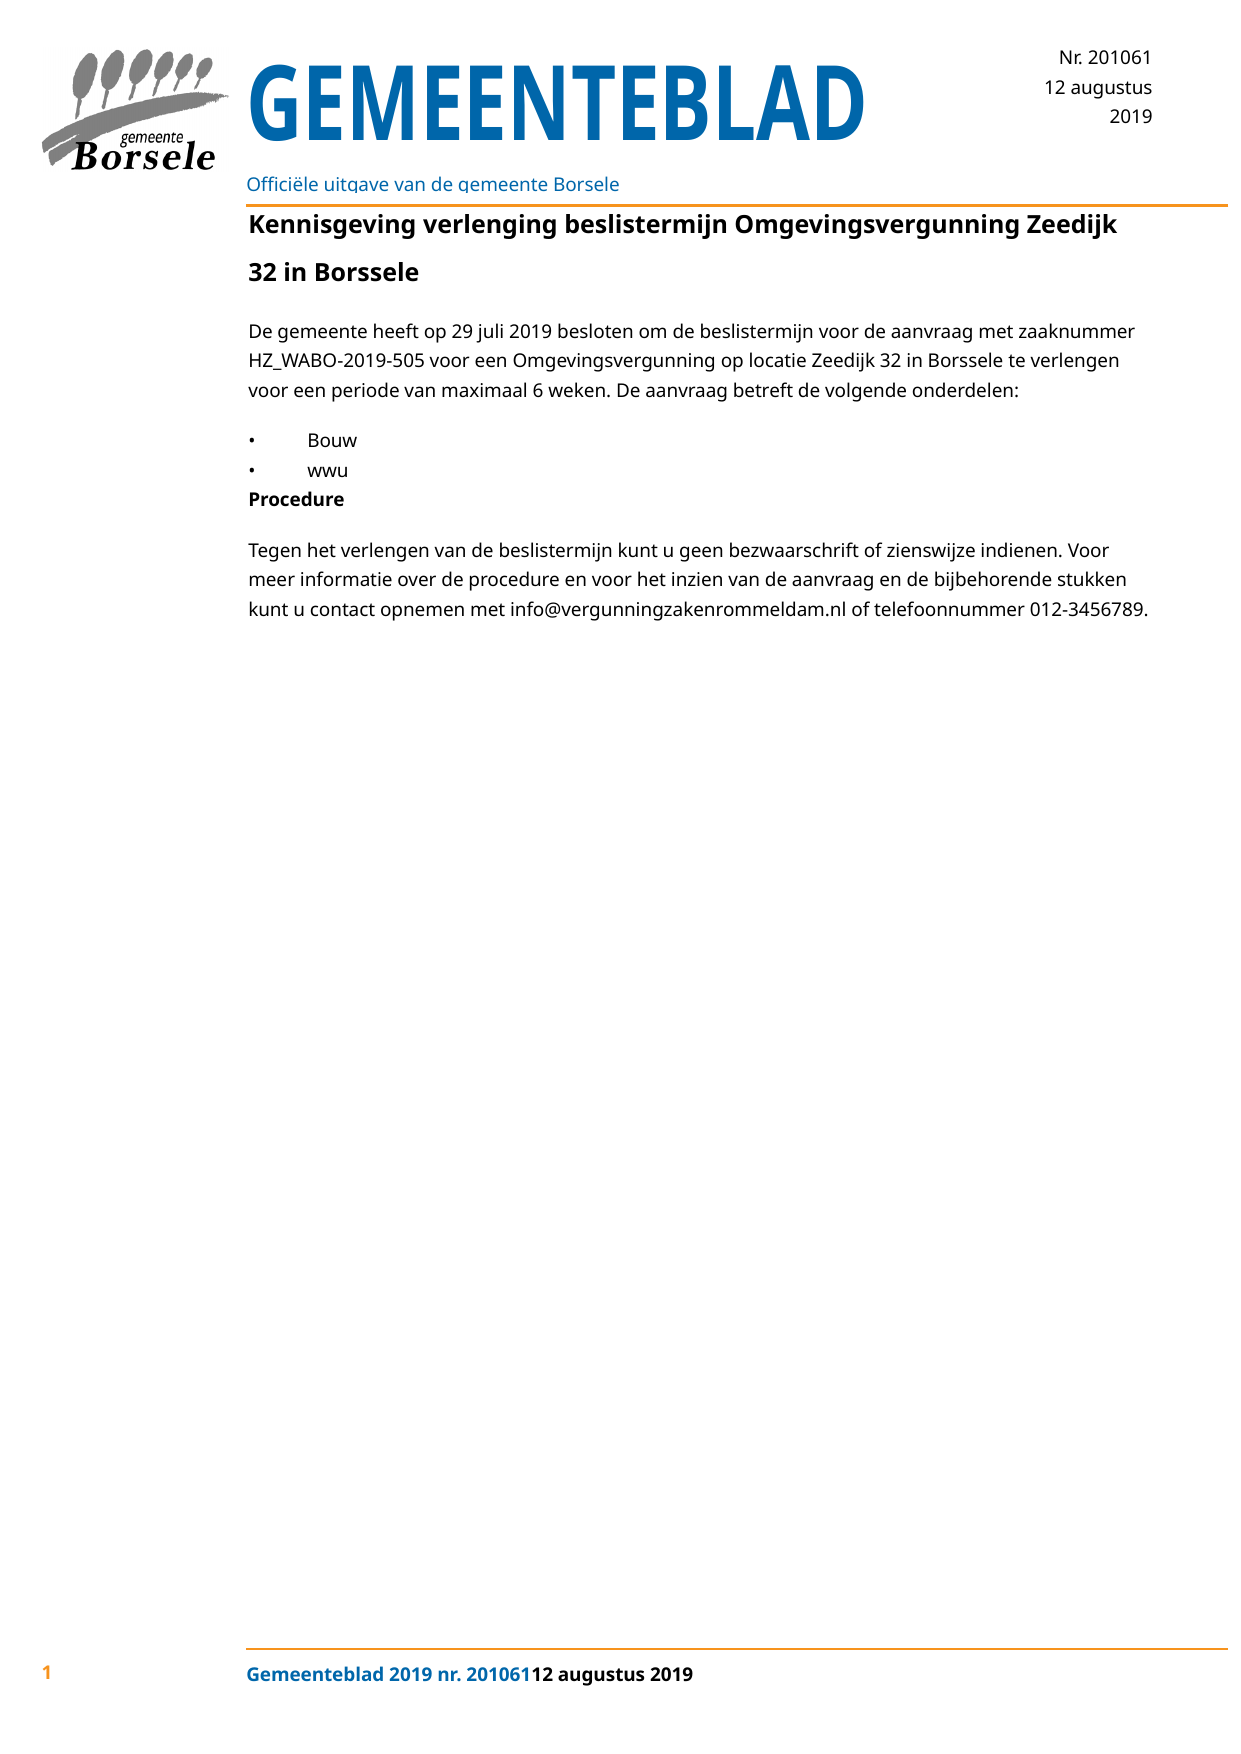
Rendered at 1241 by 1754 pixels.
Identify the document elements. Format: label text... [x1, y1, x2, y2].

text Kennisgeving verlenging beslistermijn Omgevingsvergunning Zeedijk 32 in Borssele [248, 207, 1152, 288]
text Procedure [248, 487, 1152, 512]
text De gemeente heeft op 29 juli 2019 besloten om de beslistermijn voor de aanvraag met zaaknummer HZ_WABO-2019-505 voor een Omgevingsvergunning op locatie Zeedijk 32 in Borssele te verlengen voor een periode van maximaal 6 weken. De aanvraag betreft de volgende onderdelen: [248, 318, 1152, 403]
picture [41, 47, 231, 172]
list wwu [248, 457, 1152, 483]
text Tegen het verlengen van de beslistermijn kunt u geen bezwaarschrift of zienswijze indienen. Voor meer informatie over de procedure en voor het inzien van de aanvraag en de bijbehorende stukken kunt u contact opnemen met info@vergunningzakenrommeldam.nl of telefoonnummer 012-3456789. [248, 537, 1152, 622]
list Bouw [248, 427, 1152, 453]
